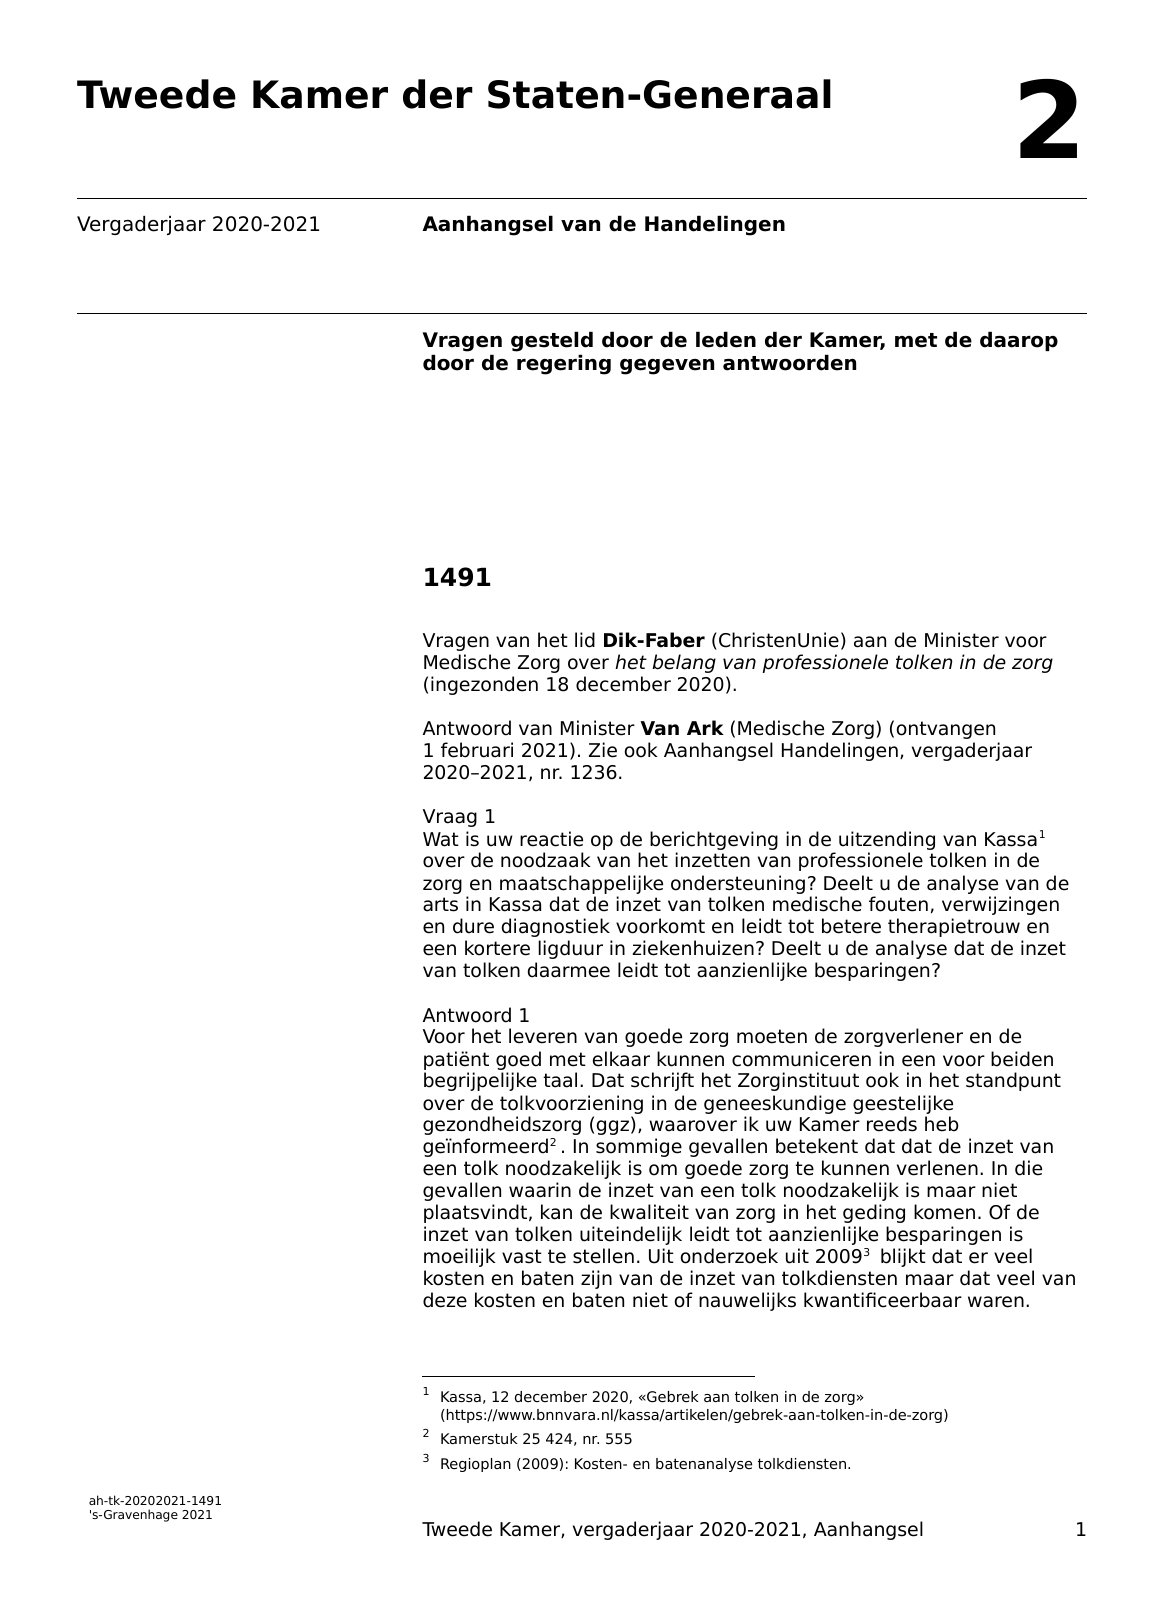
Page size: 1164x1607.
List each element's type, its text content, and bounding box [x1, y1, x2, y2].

table_cell Vergaderjaar 2020-2021 [77, 199, 422, 313]
text 's-Gravenhage 2021 [88, 1508, 323, 1522]
text Voor het leveren van goede zorg moeten de zorgverlener en de patiënt goed met elkaar kunnen communiceren in een voor beiden begrijpelijke taal. Dat schrijft het Zorginstituut ook in het standpunt over de tolkvoorziening in de geneeskundige geestelijke gezondheidszorg (ggz), waarover ik uw Kamer reeds heb geïnformeerd. In sommige gevallen betekent dat dat de inzet van een tolk noodzakelijk is om goede zorg te kunnen verlenen. In die gevallen waarin de inzet van een tolk noodzakelijk is maar niet plaatsvindt, kan de kwaliteit van zorg in het geding komen. Of de inzet van tolken uiteindelijk leidt tot aanzienlijke besparingen is moeilijk vast te stellen. Uit onderzoek uit 2009 blijkt dat er veel kosten en baten zijn van de inzet van tolkdiensten maar dat veel van deze kosten en baten niet of nauwelijks kwantificeerbaar waren. [422, 1026, 1087, 1312]
text Wat is uw reactie op de berichtgeving in de uitzending van Kassa over de noodzaak van het inzetten van professionele tolken in de zorg en maatschappelijke ondersteuning? Deelt u de analyse van de arts in Kassa dat de inzet van tolken medische fouten, verwijzingen en dure diagnostiek voorkomt en leidt tot betere therapietrouw en een kortere ligduur in ziekenhuizen? Deelt u de analyse dat de inzet van tolken daarmee leidt tot aanzienlijke besparingen? [422, 828, 1087, 982]
text Vragen van het lid Dik-Faber (ChristenUnie) aan de Minister voor Medische Zorg over het belang van professionele tolken in de zorg (ingezonden 18 december 2020). [422, 630, 1087, 696]
text Antwoord 1 [422, 1004, 1087, 1026]
text Vraag 1 [422, 806, 1087, 828]
text Regioplan (2009): Kosten- en batenanalyse tolkdiensten. [422, 1452, 1087, 1474]
table_cell Vragen gesteld door de leden der Kamer, met de daarop door de regering gegeven antwoorden [422, 314, 1087, 375]
text Kamerstuk 25 424, nr. 555 [422, 1427, 1087, 1449]
table_header Tweede Kamer der Staten-Generaal [77, 59, 886, 198]
text 1491 [422, 563, 1087, 592]
text Antwoord van Minister Van Ark (Medische Zorg) (ontvangen 1 februari 2021). Zie ook Aanhangsel Handelingen, vergaderjaar 2020–2021, nr. 1236. [422, 718, 1087, 784]
text ah-tk-20202021-1491 [88, 1494, 323, 1508]
text Kassa, 12 december 2020, «Gebrek aan tolken in de zorg» (https://www.bnnvara.nl/kassa/artikelen/gebrek-aan-tolken-in-de-zorg) [422, 1385, 1087, 1424]
table_cell Aanhangsel van de Handelingen [422, 199, 1087, 313]
table_cell [77, 314, 422, 375]
table_header 2 [886, 59, 1087, 198]
